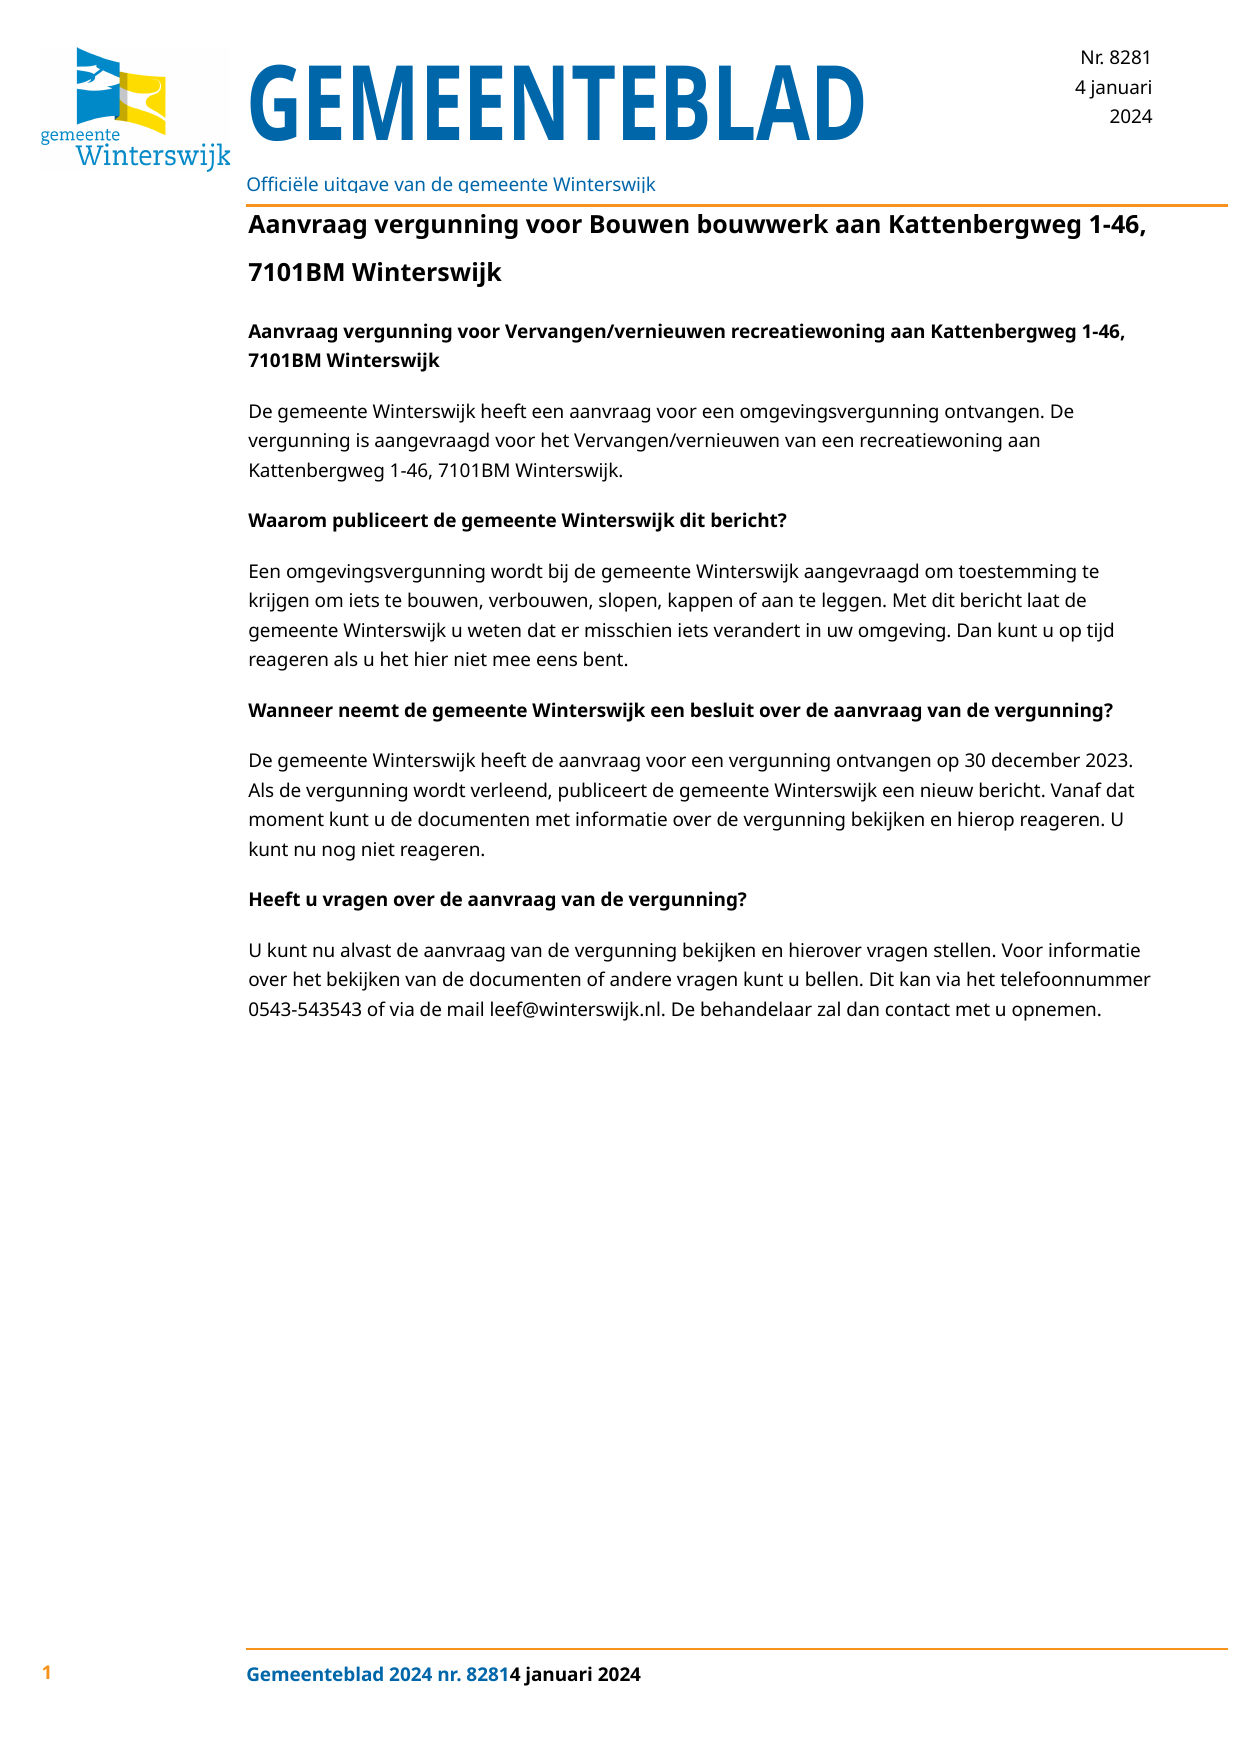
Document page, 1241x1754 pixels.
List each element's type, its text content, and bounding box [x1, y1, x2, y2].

picture [41, 47, 231, 172]
text Een omgevingsvergunning wordt bij de gemeente Winterswijk aangevraagd om toestemming te krijgen om iets te bouwen, verbouwen, slopen, kappen of aan te leggen. Met dit bericht laat de gemeente Winterswijk u weten dat er misschien iets verandert in uw omgeving. Dan kunt u op tijd reageren als u het hier niet mee eens bent. [248, 558, 1152, 672]
picture [225, 153, 231, 162]
text Waarom publiceert de gemeente Winterswijk dit bericht? [248, 507, 1152, 533]
text De gemeente Winterswijk heeft een aanvraag voor een omgevingsvergunning ontvangen. De vergunning is aangevraagd voor het Vervangen/vernieuwen van een recreatiewoning aan Kattenbergweg 1-46, 7101BM Winterswijk. [248, 398, 1152, 483]
text U kunt nu alvast de aanvraag van de vergunning bekijken en hierover vragen stellen. Voor informatie over het bekijken van de documenten of andere vragen kunt u bellen. Dit kan via het telefoonnummer 0543-543543 of via de mail leef@winterswijk.nl. De behandelaar zal dan contact met u opnemen. [248, 937, 1152, 1022]
text Aanvraag vergunning voor Bouwen bouwwerk aan Kattenbergweg 1-46, 7101BM Winterswijk [248, 207, 1152, 288]
text Aanvraag vergunning voor Vervangen/vernieuwen recreatiewoning aan Kattenbergweg 1-46, 7101BM Winterswijk [248, 318, 1152, 373]
text Heeft u vragen over de aanvraag van de vergunning? [248, 887, 1152, 912]
text Wanneer neemt de gemeente Winterswijk een besluit over de aanvraag van de vergunning? [248, 697, 1152, 723]
text De gemeente Winterswijk heeft de aanvraag voor een vergunning ontvangen op 30 december 2023. Als de vergunning wordt verleend, publiceert de gemeente Winterswijk een nieuw bericht. Vanaf dat moment kunt u de documenten met informatie over de vergunning bekijken en hierop reageren. U kunt nu nog niet reageren. [248, 747, 1152, 862]
